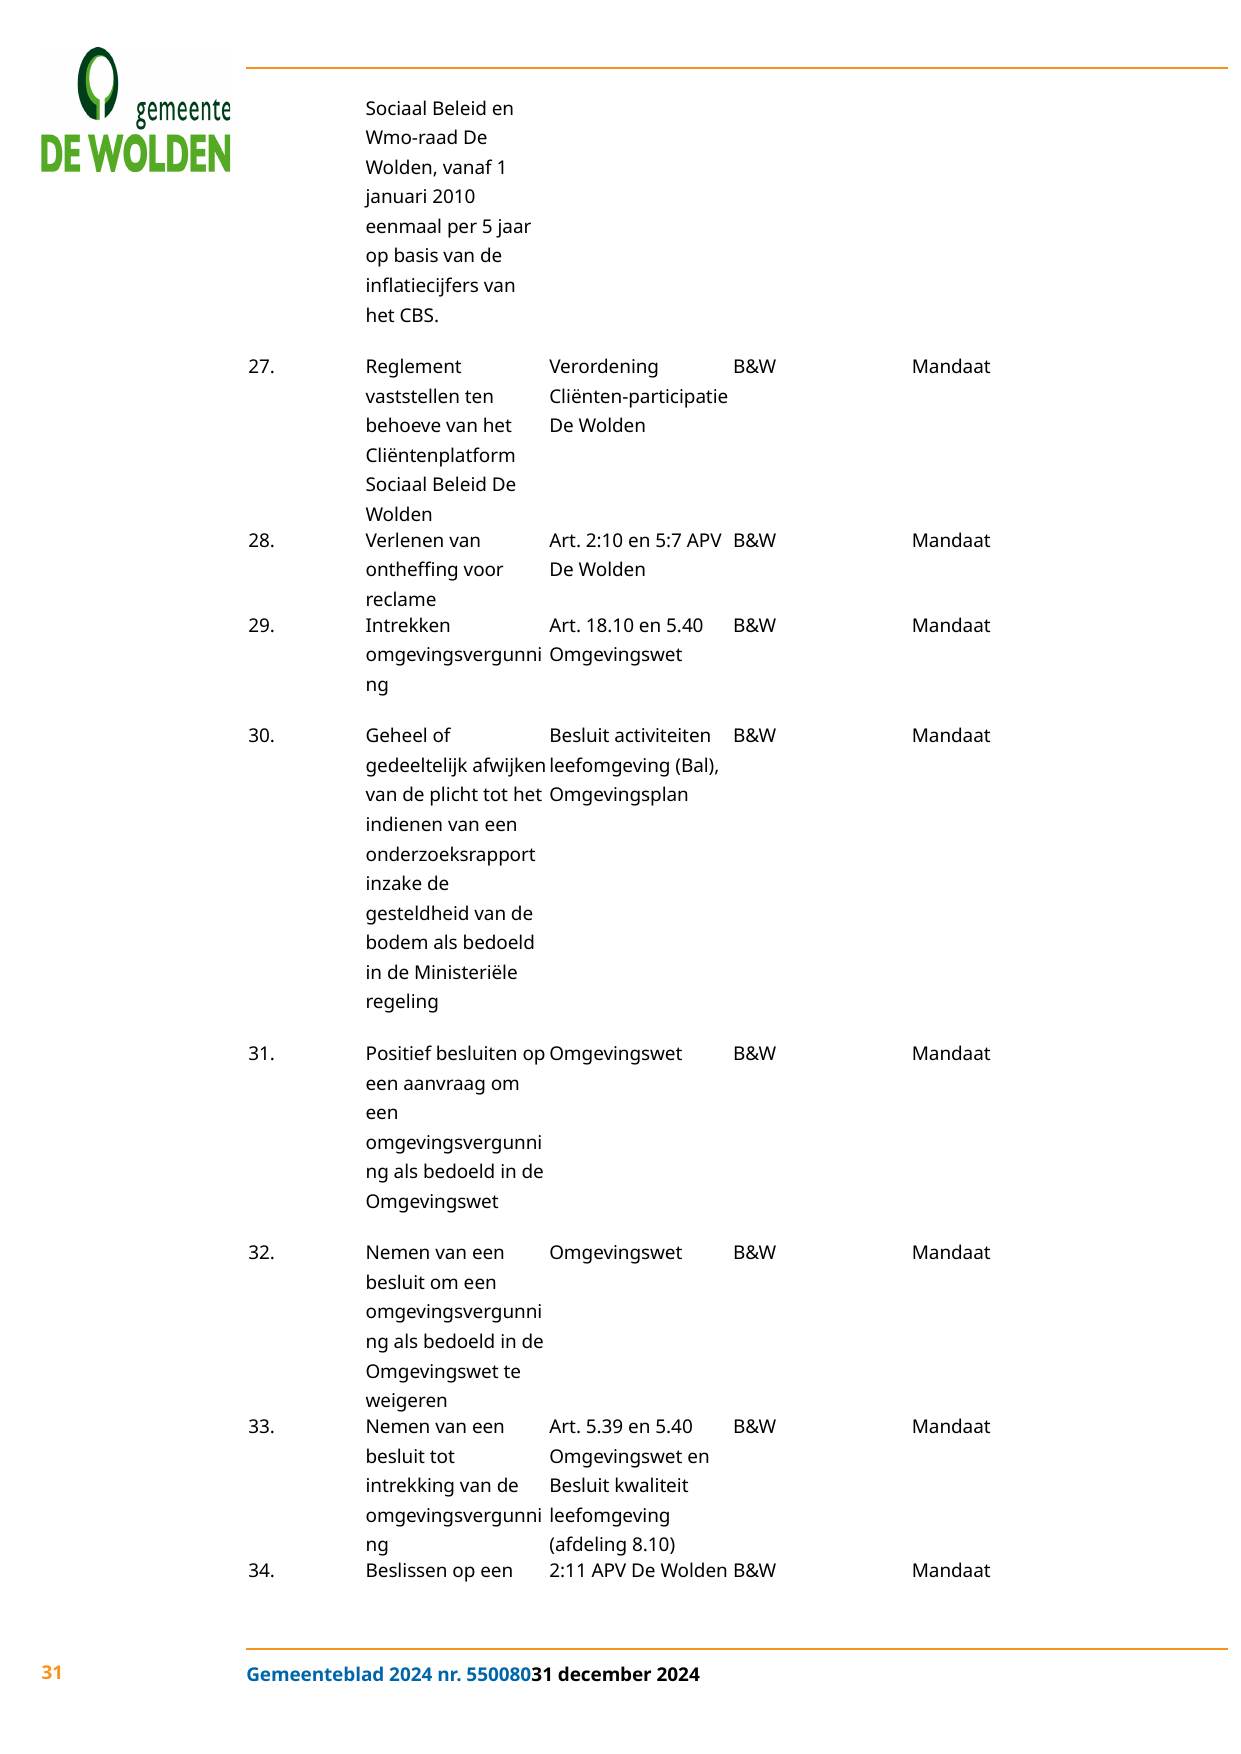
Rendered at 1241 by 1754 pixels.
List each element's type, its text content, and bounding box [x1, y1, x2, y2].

table_cell 32. [248, 1240, 365, 1413]
table_cell [912, 697, 1034, 722]
table_cell [1034, 527, 1152, 612]
table_cell Mandaat [912, 723, 1034, 1014]
table_cell [248, 95, 365, 328]
picture [41, 47, 231, 172]
table_cell [733, 1214, 912, 1239]
table_cell [549, 328, 733, 353]
table_cell B&W [733, 1240, 912, 1413]
table_cell Mandaat [912, 612, 1034, 697]
table_cell 27. [248, 353, 365, 527]
table_cell Mandaat [912, 353, 1034, 527]
table_cell [365, 697, 549, 722]
table_cell [733, 95, 912, 328]
table_cell Nemen van een besluit tot intrekking van de omgevingsvergunning [365, 1413, 549, 1557]
table_cell 29. [248, 612, 365, 697]
table_cell B&W [733, 1040, 912, 1214]
table_cell Intrekken omgevingsvergunning [365, 612, 549, 697]
table_cell [912, 328, 1034, 353]
table_cell B&W [733, 1413, 912, 1557]
table_cell Art. 5.39 en 5.40 Omgevingswet en Besluit kwaliteit leefomgeving (afdeling 8.10) [549, 1413, 733, 1557]
table_cell Nemen van een besluit om een omgevingsvergunning als bedoeld in de Omgevingswet te weigeren [365, 1240, 549, 1413]
table_cell [1034, 353, 1152, 527]
table_cell [549, 1015, 733, 1040]
table_cell [248, 1015, 365, 1040]
table_cell [1034, 697, 1152, 722]
table_cell Mandaat [912, 1040, 1034, 1214]
table_cell Reglement vaststellen ten behoeve van het Cliëntenplatform Sociaal Beleid De Wolden [365, 353, 549, 527]
table_cell 28. [248, 527, 365, 612]
table_cell B&W [733, 353, 912, 527]
table_cell Omgevingswet [549, 1040, 733, 1214]
table_cell Besluit activiteiten leefomgeving (Bal), Omgevingsplan [549, 723, 733, 1014]
table_cell [1034, 1240, 1152, 1413]
table_cell [1034, 1040, 1152, 1214]
table_cell [365, 1015, 549, 1040]
table_cell [1034, 723, 1152, 1014]
table_cell Verlenen van ontheffing voor reclame [365, 527, 549, 612]
table_cell B&W [733, 527, 912, 612]
table_cell [1034, 1214, 1152, 1239]
table_cell [248, 1214, 365, 1239]
table_cell 30. [248, 723, 365, 1014]
table_cell [1034, 612, 1152, 697]
table_cell [549, 95, 733, 328]
table_cell [733, 1015, 912, 1040]
table_cell [912, 1214, 1034, 1239]
table_cell B&W [733, 1557, 912, 1583]
table_cell 33. [248, 1413, 365, 1557]
table_cell [248, 328, 365, 353]
table_cell 34. [248, 1557, 365, 1583]
table_cell [365, 328, 549, 353]
table_cell Mandaat [912, 1557, 1034, 1583]
table_cell B&W [733, 723, 912, 1014]
table_cell [733, 697, 912, 722]
table_cell [1034, 1413, 1152, 1557]
table_cell Omgevingswet [549, 1240, 733, 1413]
table_cell [733, 328, 912, 353]
table_cell Beslissen op een [365, 1557, 549, 1583]
table_cell [1034, 328, 1152, 353]
table_cell Art. 2:10 en 5:7 APV De Wolden [549, 527, 733, 612]
table_cell [1034, 1557, 1152, 1583]
table_cell [912, 1015, 1034, 1040]
table_cell Mandaat [912, 1413, 1034, 1557]
table_cell Verordening Cliënten-participatie De Wolden [549, 353, 733, 527]
table_cell Mandaat [912, 1240, 1034, 1413]
table_cell Sociaal Beleid en Wmo-raad De Wolden, vanaf 1 januari 2010 eenmaal per 5 jaar op basis van de inflatiecijfers van het CBS. [365, 95, 549, 328]
table_cell [549, 697, 733, 722]
table_cell [365, 1214, 549, 1239]
table_cell [248, 697, 365, 722]
table_cell Mandaat [912, 527, 1034, 612]
table_cell Art. 18.10 en 5.40 Omgevingswet [549, 612, 733, 697]
table_cell [912, 95, 1034, 328]
table_cell 31. [248, 1040, 365, 1214]
table_cell Geheel of gedeeltelijk afwijken van de plicht tot het indienen van een onderzoeksrapport inzake de gesteldheid van de bodem als bedoeld in de Ministeriële regeling [365, 723, 549, 1014]
table_cell 2:11 APV De Wolden [549, 1557, 733, 1583]
table_cell [549, 1214, 733, 1239]
table_cell B&W [733, 612, 912, 697]
table_cell Positief besluiten op een aanvraag om een omgevingsvergunning als bedoeld in de Omgevingswet [365, 1040, 549, 1214]
table_cell [1034, 1015, 1152, 1040]
